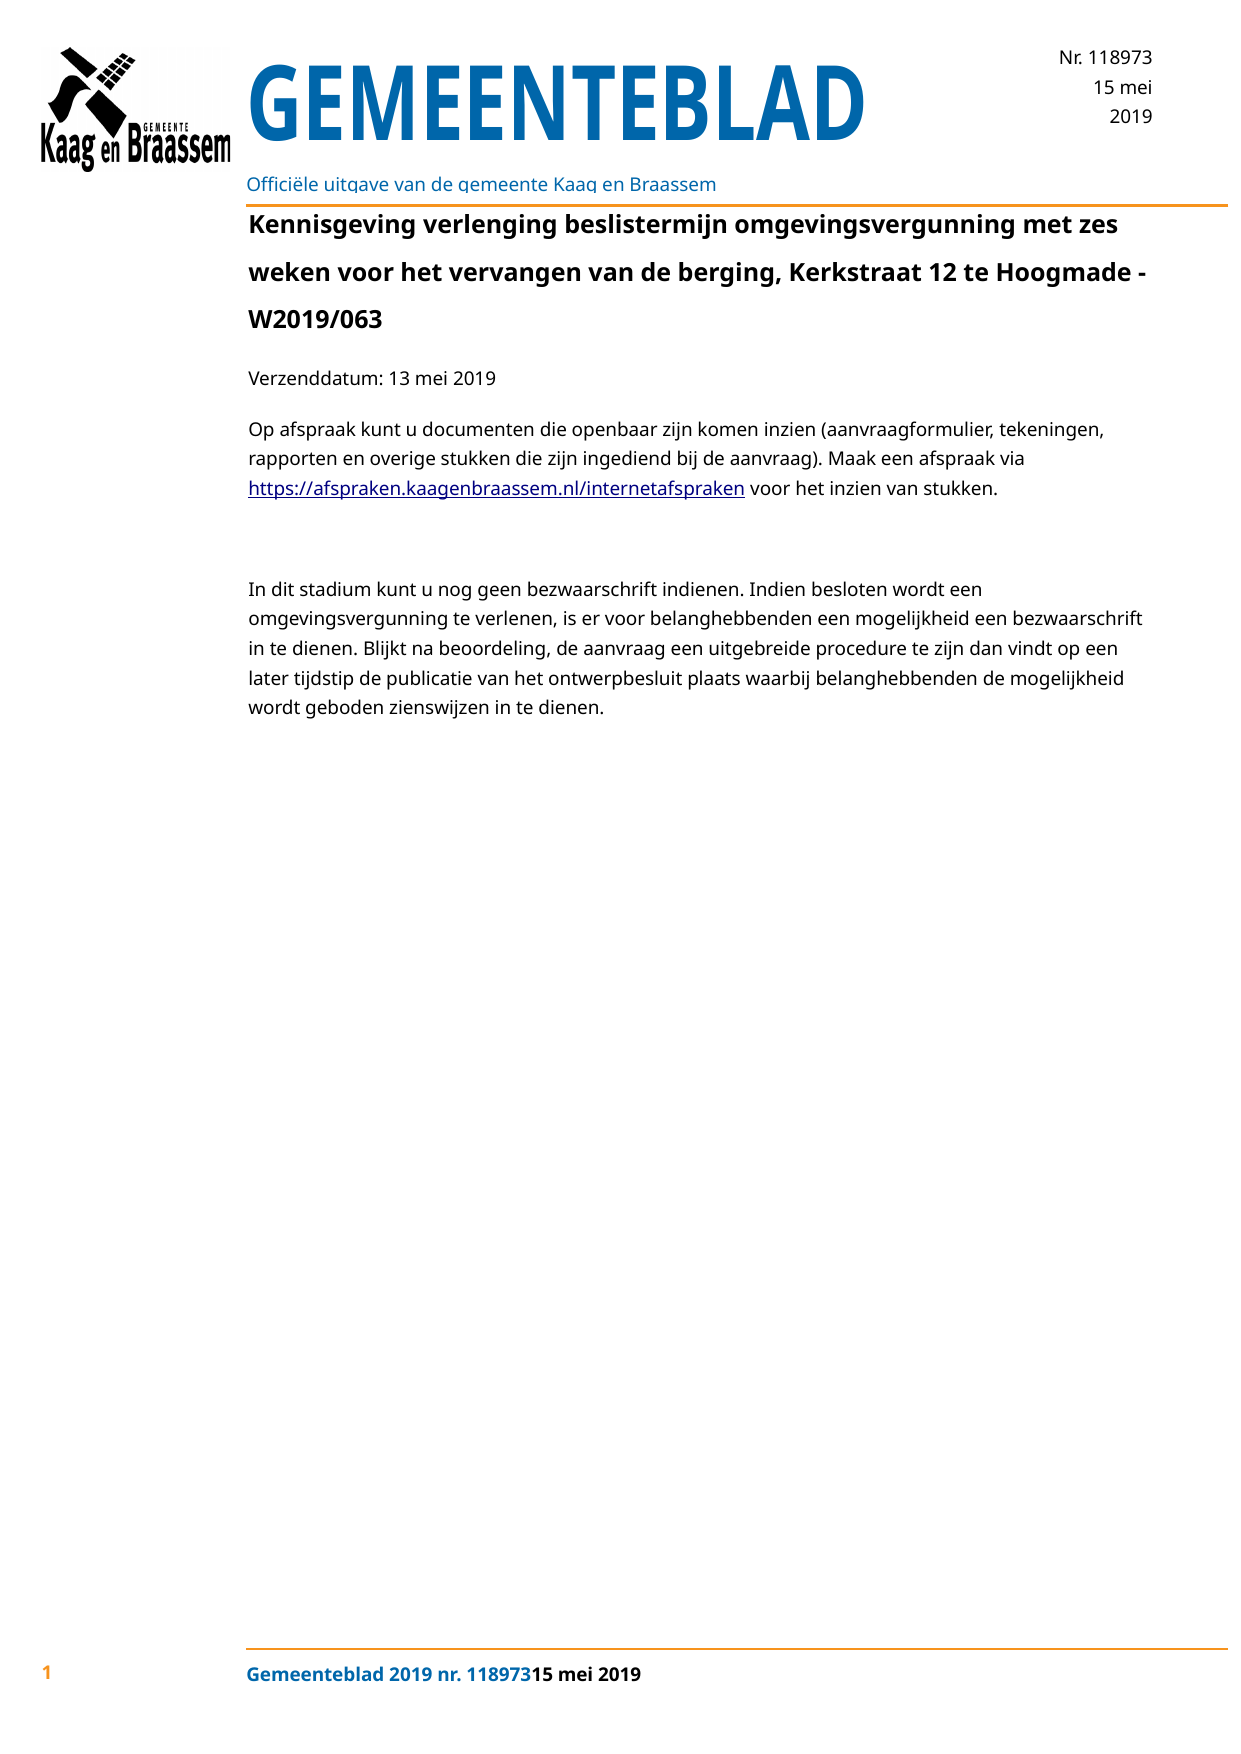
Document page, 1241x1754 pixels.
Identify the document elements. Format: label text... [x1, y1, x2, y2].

text Verzenddatum: 13 mei 2019 [248, 366, 1152, 391]
text Kennisgeving verlenging beslistermijn omgevingsvergunning met zes weken voor het vervangen van de berging, Kerkstraat 12 te Hoogmade - W2019/063 [248, 207, 1152, 336]
text Op afspraak kunt u documenten die openbaar zijn komen inzien (aanvraagformulier, tekeningen, rapporten en overige stukken die zijn ingediend bij de aanvraag). Maak een afspraak via https://afspraken.kaagenbraassem.nl/internetafspraken voor het inzien van stukken. [248, 416, 1152, 501]
picture [41, 47, 231, 172]
text In dit stadium kunt u nog geen bezwaarschrift indienen. Indien besloten wordt een omgevingsvergunning te verlenen, is er voor belanghebbenden een mogelijkheid een bezwaarschrift in te dienen. Blijkt na beoordeling, de aanvraag een uitgebreide procedure te zijn dan vindt op een later tijdstip de publicatie van het ontwerpbesluit plaats waarbij belanghebbenden de mogelijkheid wordt geboden zienswijzen in te dienen. [248, 576, 1152, 720]
